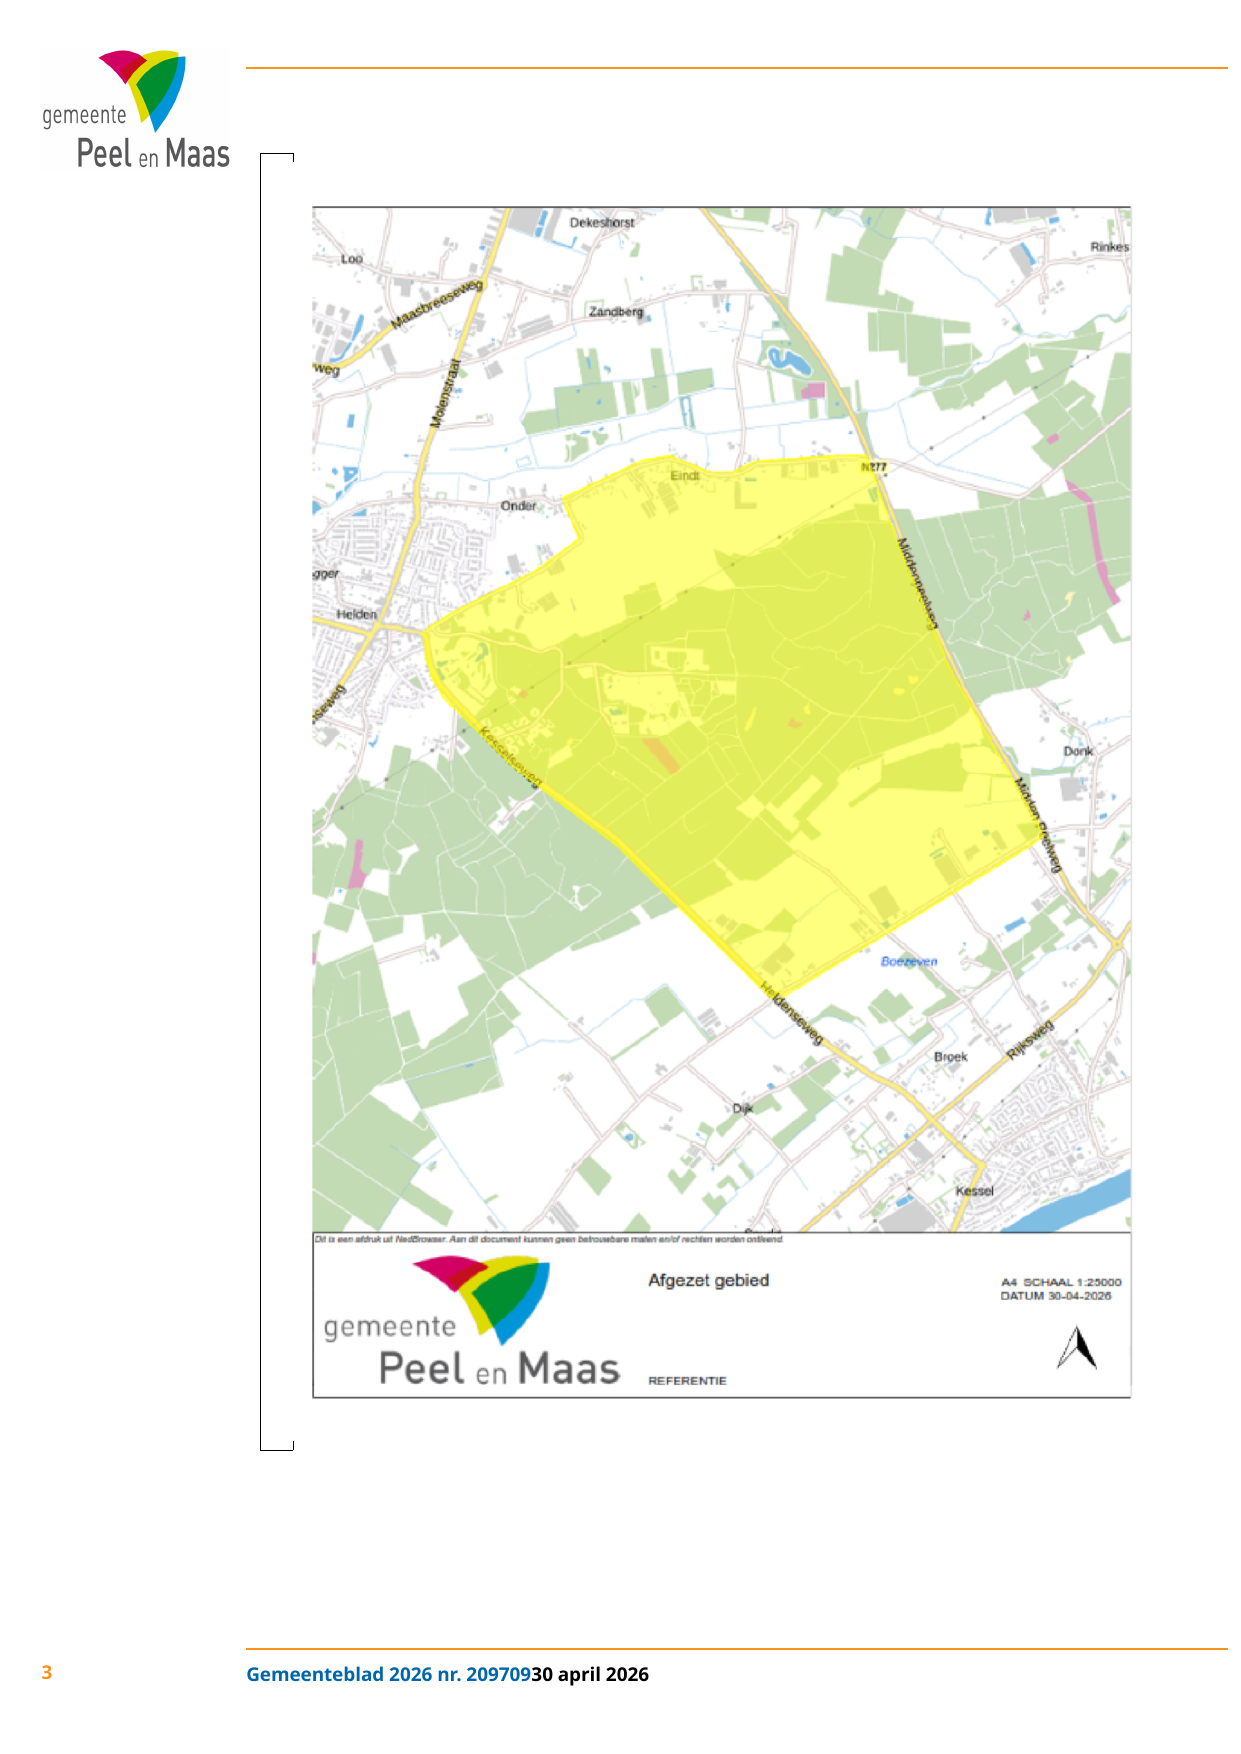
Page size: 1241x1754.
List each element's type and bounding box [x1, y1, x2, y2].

picture [268, 162, 1173, 1441]
picture [41, 47, 231, 172]
